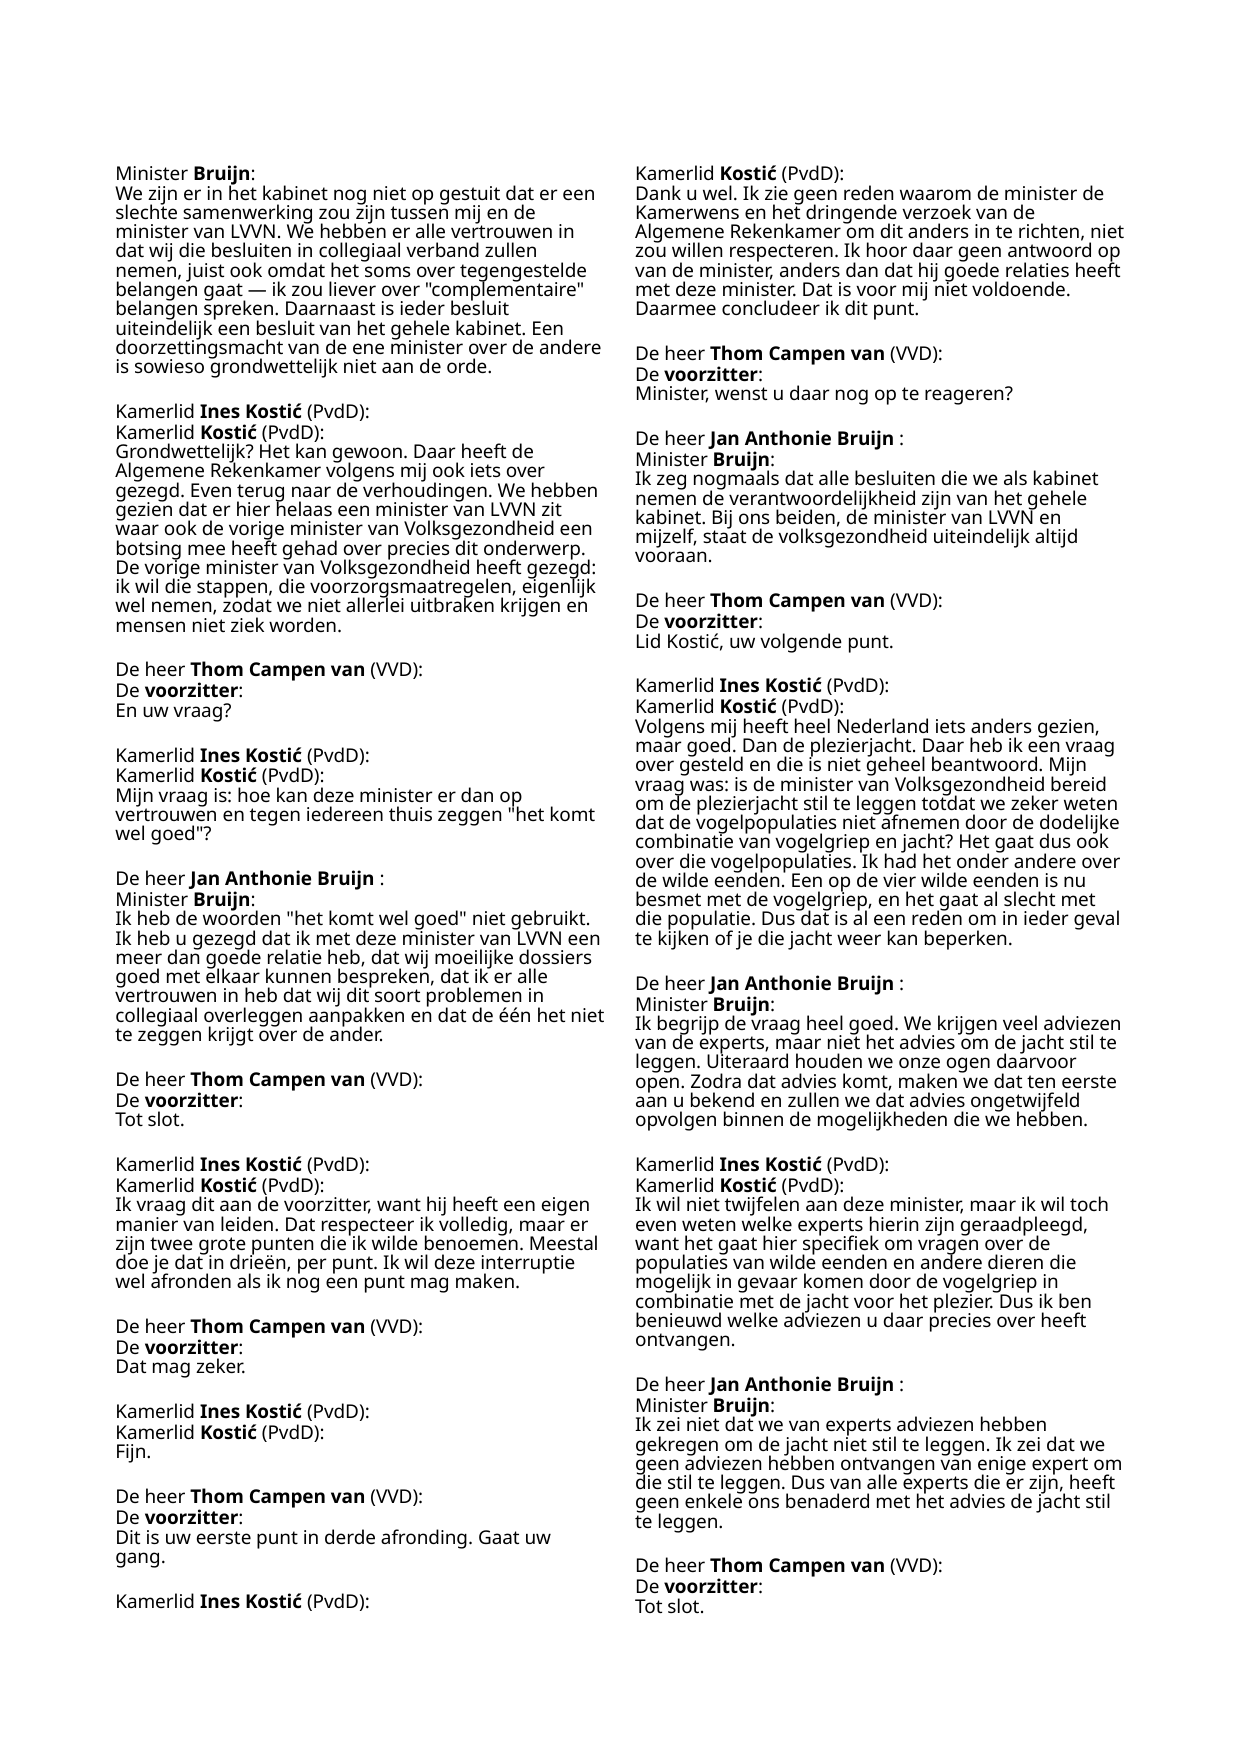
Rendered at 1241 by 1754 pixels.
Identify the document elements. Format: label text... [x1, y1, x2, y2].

text Kamerlid Kostić (PvdD): [115, 1424, 605, 1443]
text De voorzitter: [635, 366, 1125, 385]
text Kamerlid Ines Kostić (PvdD): [115, 742, 605, 767]
text Tot slot. [635, 1598, 1125, 1617]
text Minister Bruijn: [115, 165, 605, 184]
text De voorzitter: [115, 1509, 605, 1529]
text Kamerlid Ines Kostić (PvdD): [115, 398, 605, 424]
text Ik vraag dit aan de voorzitter, want hij heeft een eigen manier van leiden. Dat respecteer ik volledig, maar er zijn twee grote punten die ik wilde benoemen. Meestal doe je dat in drieën, per punt. Ik wil deze interruptie wel afronden als ik nog een punt mag maken. [115, 1196, 605, 1293]
text Kamerlid Kostić (PvdD): [635, 698, 1125, 718]
text Grondwettelijk? Het kan gewoon. Daar heeft de Algemene Rekenkamer volgens mij ook iets over gezegd. Even terug naar de verhoudingen. We hebben gezien dat er hier helaas een minister van LVVN zit waar ook de vorige minister van Volksgezondheid een botsing mee heeft gehad over precies dit onderwerp. De vorige minister van Volksgezondheid heeft gezegd: ik wil die stappen, die voorzorgsmaatregelen, eigenlijk wel nemen, zodat we niet allerlei uitbraken krijgen en mensen niet ziek worden. [115, 443, 605, 636]
text Minister, wenst u daar nog op te reageren? [635, 385, 1125, 404]
text Kamerlid Ines Kostić (PvdD): [115, 1398, 605, 1424]
text De heer Thom Campen van (VVD): [115, 657, 605, 682]
text We zijn er in het kabinet nog niet op gestuit dat er een slechte samenwerking zou zijn tussen mij en de minister van LVVN. We hebben er alle vertrouwen in dat wij die besluiten in collegiaal verband zullen nemen, juist ook omdat het soms over tegengestelde belangen gaat — ik zou liever over "complementaire" belangen spreken. Daarnaast is ieder besluit uiteindelijk een besluit van het gehele kabinet. Een doorzettingsmacht van de ene minister over de andere is sowieso grondwettelijk niet aan de orde. [115, 184, 605, 377]
text Volgens mij heeft heel Nederland iets anders gezien, maar goed. Dan de plezierjacht. Daar heb ik een vraag over gesteld en die is niet geheel beantwoord. Mijn vraag was: is de minister van Volksgezondheid bereid om de plezierjacht stil te leggen totdat we zeker weten dat de vogelpopulaties niet afnemen door de dodelijke combinatie van vogelgriep en jacht? Het gaat dus ook over die vogelpopulaties. Ik had het onder andere over de wilde eenden. Een op de vier wilde eenden is nu besmet met de vogelgriep, en het gaat al slecht met die populatie. Dus dat is al een reden om in ieder geval te kijken of je die jacht weer kan beperken. [635, 718, 1125, 949]
text Fijn. [115, 1443, 605, 1463]
text Lid Kostić, uw volgende punt. [635, 633, 1125, 652]
text Mijn vraag is: hoe kan deze minister er dan op vertrouwen en tegen iedereen thuis zeggen "het komt wel goed"? [115, 787, 605, 844]
text Minister Bruijn: [115, 891, 605, 910]
text Kamerlid Ines Kostić (PvdD): [635, 673, 1125, 698]
text De voorzitter: [635, 1578, 1125, 1598]
text De heer Jan Anthonie Bruijn : [635, 970, 1125, 996]
text Minister Bruijn: [635, 451, 1125, 470]
text Kamerlid Ines Kostić (PvdD): [635, 1151, 1125, 1177]
text Tot slot. [115, 1111, 605, 1130]
text Kamerlid Kostić (PvdD): [635, 1177, 1125, 1196]
text Ik zeg nogmaals dat alle besluiten die we als kabinet nemen de verantwoordelijkheid zijn van het gehele kabinet. Bij ons beiden, de minister van LVVN en mijzelf, staat de volksgezondheid uiteindelijk altijd vooraan. [635, 470, 1125, 567]
text De voorzitter: [635, 613, 1125, 633]
text Ik begrijp de vraag heel goed. We krijgen veel adviezen van de experts, maar niet het advies om de jacht stil te leggen. Uiteraard houden we onze ogen daarvoor open. Zodra dat advies komt, maken we dat ten eerste aan u bekend en zullen we dat advies ongetwijfeld opvolgen binnen de mogelijkheden die we hebben. [635, 1015, 1125, 1130]
text De heer Jan Anthonie Bruijn : [635, 425, 1125, 451]
text Minister Bruijn: [635, 1397, 1125, 1416]
text Kamerlid Kostić (PvdD): [115, 424, 605, 443]
text Ik wil niet twijfelen aan deze minister, maar ik wil toch even weten welke experts hierin zijn geraadpleegd, want het gaat hier specifiek om vragen over de populaties van wilde eenden en andere dieren die mogelijk in gevaar komen door de vogelgriep in combinatie met de jacht voor het plezier. Dus ik ben benieuwd welke adviezen u daar precies over heeft ontvangen. [635, 1196, 1125, 1350]
text Dat mag zeker. [115, 1358, 605, 1378]
text Kamerlid Kostić (PvdD): [635, 165, 1125, 184]
text En uw vraag? [115, 702, 605, 721]
text De heer Thom Campen van (VVD): [635, 340, 1125, 366]
text Ik zei niet dat we van experts adviezen hebben gekregen om de jacht niet stil te leggen. Ik zei dat we geen adviezen hebben ontvangen van enige expert om die stil te leggen. Dus van alle experts die er zijn, heeft geen enkele ons benaderd met het advies de jacht stil te leggen. [635, 1416, 1125, 1532]
text De heer Thom Campen van (VVD): [115, 1313, 605, 1339]
text Dank u wel. Ik zie geen reden waarom de minister de Kamerwens en het dringende verzoek van de Algemene Rekenkamer om dit anders in te richten, niet zou willen respecteren. Ik hoor daar geen antwoord op van de minister, anders dan dat hij goede relaties heeft met deze minister. Dat is voor mij niet voldoende. Daarmee concludeer ik dit punt. [635, 184, 1125, 319]
text De heer Thom Campen van (VVD): [635, 588, 1125, 613]
text De voorzitter: [115, 1092, 605, 1111]
text Kamerlid Kostić (PvdD): [115, 767, 605, 787]
text Dit is uw eerste punt in derde afronding. Gaat uw gang. [115, 1529, 605, 1567]
text De heer Jan Anthonie Bruijn : [115, 865, 605, 891]
text Kamerlid Ines Kostić (PvdD): [115, 1151, 605, 1177]
text Ik heb de woorden "het komt wel goed" niet gebruikt. Ik heb u gezegd dat ik met deze minister van LVVN een meer dan goede relatie heb, dat wij moeilijke dossiers goed met elkaar kunnen bespreken, dat ik er alle vertrouwen in heb dat wij dit soort problemen in collegiaal overleggen aanpakken en dat de één het niet te zeggen krijgt over de ander. [115, 910, 605, 1045]
text Kamerlid Ines Kostić (PvdD): [115, 1588, 605, 1614]
text De voorzitter: [115, 1339, 605, 1358]
text De heer Jan Anthonie Bruijn : [635, 1371, 1125, 1397]
text De heer Thom Campen van (VVD): [635, 1553, 1125, 1578]
text De heer Thom Campen van (VVD): [115, 1484, 605, 1509]
text Kamerlid Kostić (PvdD): [115, 1177, 605, 1196]
text Minister Bruijn: [635, 996, 1125, 1015]
text De heer Thom Campen van (VVD): [115, 1066, 605, 1092]
text De voorzitter: [115, 682, 605, 702]
